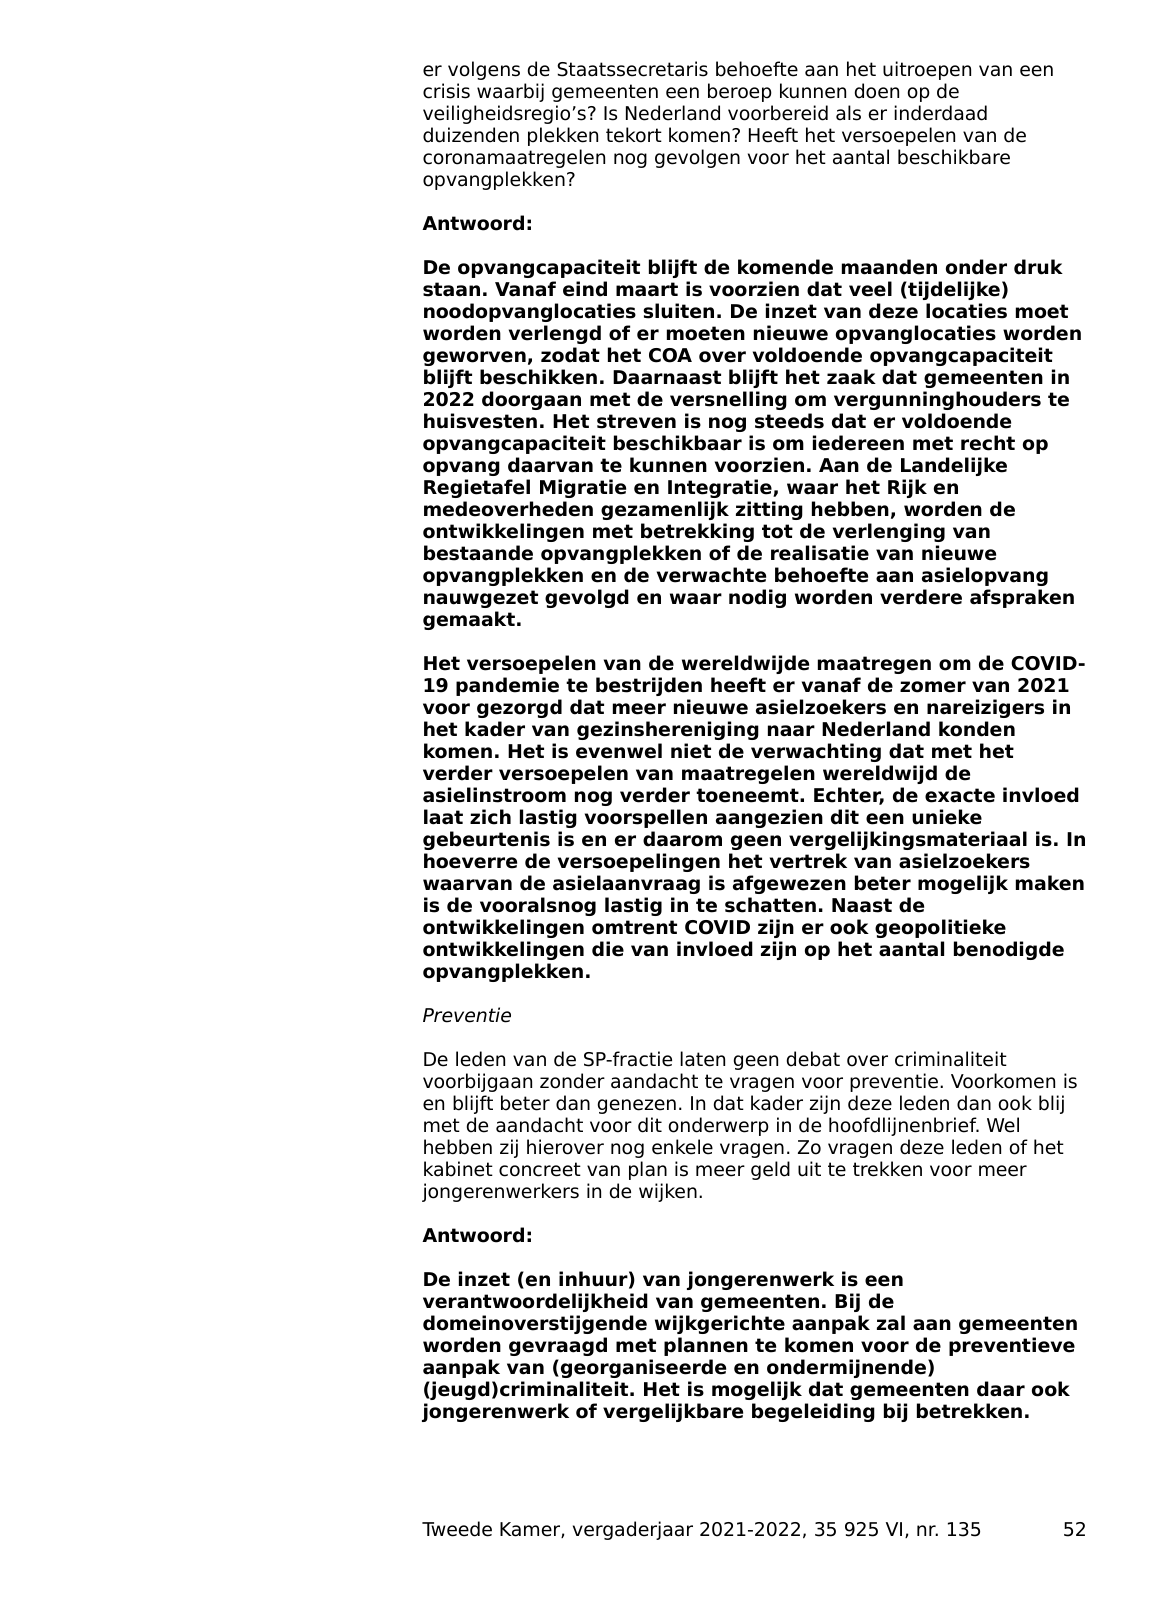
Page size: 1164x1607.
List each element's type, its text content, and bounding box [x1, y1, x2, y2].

text Het versoepelen van de wereldwijde maatregen om de COVID-19 pandemie te bestrijden heeft er vanaf de zomer van 2021 voor gezorgd dat meer nieuwe asielzoekers en nareizigers in het kader van gezinshereniging naar Nederland konden komen. Het is evenwel niet de verwachting dat met het verder versoepelen van maatregelen wereldwijd de asielinstroom nog verder toeneemt. Echter, de exacte invloed laat zich lastig voorspellen aangezien dit een unieke gebeurtenis is en er daarom geen vergelijkingsmateriaal is. In hoeverre de versoepelingen het vertrek van asielzoekers waarvan de asielaanvraag is afgewezen beter mogelijk maken is de vooralsnog lastig in te schatten. Naast de ontwikkelingen omtrent COVID zijn er ook geopolitieke ontwikkelingen die van invloed zijn op het aantal benodigde opvangplekken. [422, 653, 1087, 983]
subtitle Antwoord: [422, 1225, 1087, 1247]
text De inzet (en inhuur) van jongerenwerk is een verantwoordelijkheid van gemeenten. Bij de domeinoverstijgende wijkgerichte aanpak zal aan gemeenten worden gevraagd met plannen te komen voor de preventieve aanpak van (georganiseerde en ondermijnende) (jeugd)criminaliteit. Het is mogelijk dat gemeenten daar ook jongerenwerk of vergelijkbare begeleiding bij betrekken. [422, 1269, 1087, 1423]
text er volgens de Staatssecretaris behoefte aan het uitroepen van een crisis waarbij gemeenten een beroep kunnen doen op de veiligheidsregio’s? Is Nederland voorbereid als er inderdaad duizenden plekken tekort komen? Heeft het versoepelen van de coronamaatregelen nog gevolgen voor het aantal beschikbare opvangplekken? [422, 59, 1087, 191]
subtitle Preventie [422, 1005, 1087, 1027]
text De leden van de SP-fractie laten geen debat over criminaliteit voorbijgaan zonder aandacht te vragen voor preventie. Voorkomen is en blijft beter dan genezen. In dat kader zijn deze leden dan ook blij met de aandacht voor dit onderwerp in de hoofdlijnenbrief. Wel hebben zij hierover nog enkele vragen. Zo vragen deze leden of het kabinet concreet van plan is meer geld uit te trekken voor meer jongerenwerkers in de wijken. [422, 1049, 1087, 1203]
text De opvangcapaciteit blijft de komende maanden onder druk staan. Vanaf eind maart is voorzien dat veel (tijdelijke) noodopvanglocaties sluiten. De inzet van deze locaties moet worden verlengd of er moeten nieuwe opvanglocaties worden geworven, zodat het COA over voldoende opvangcapaciteit blijft beschikken. Daarnaast blijft het zaak dat gemeenten in 2022 doorgaan met de versnelling om vergunninghouders te huisvesten. Het streven is nog steeds dat er voldoende opvangcapaciteit beschikbaar is om iedereen met recht op opvang daarvan te kunnen voorzien. Aan de Landelijke Regietafel Migratie en Integratie, waar het Rijk en medeoverheden gezamenlijk zitting hebben, worden de ontwikkelingen met betrekking tot de verlenging van bestaande opvangplekken of de realisatie van nieuwe opvangplekken en de verwachte behoefte aan asielopvang nauwgezet gevolgd en waar nodig worden verdere afspraken gemaakt. [422, 257, 1087, 631]
subtitle Antwoord: [422, 213, 1087, 235]
